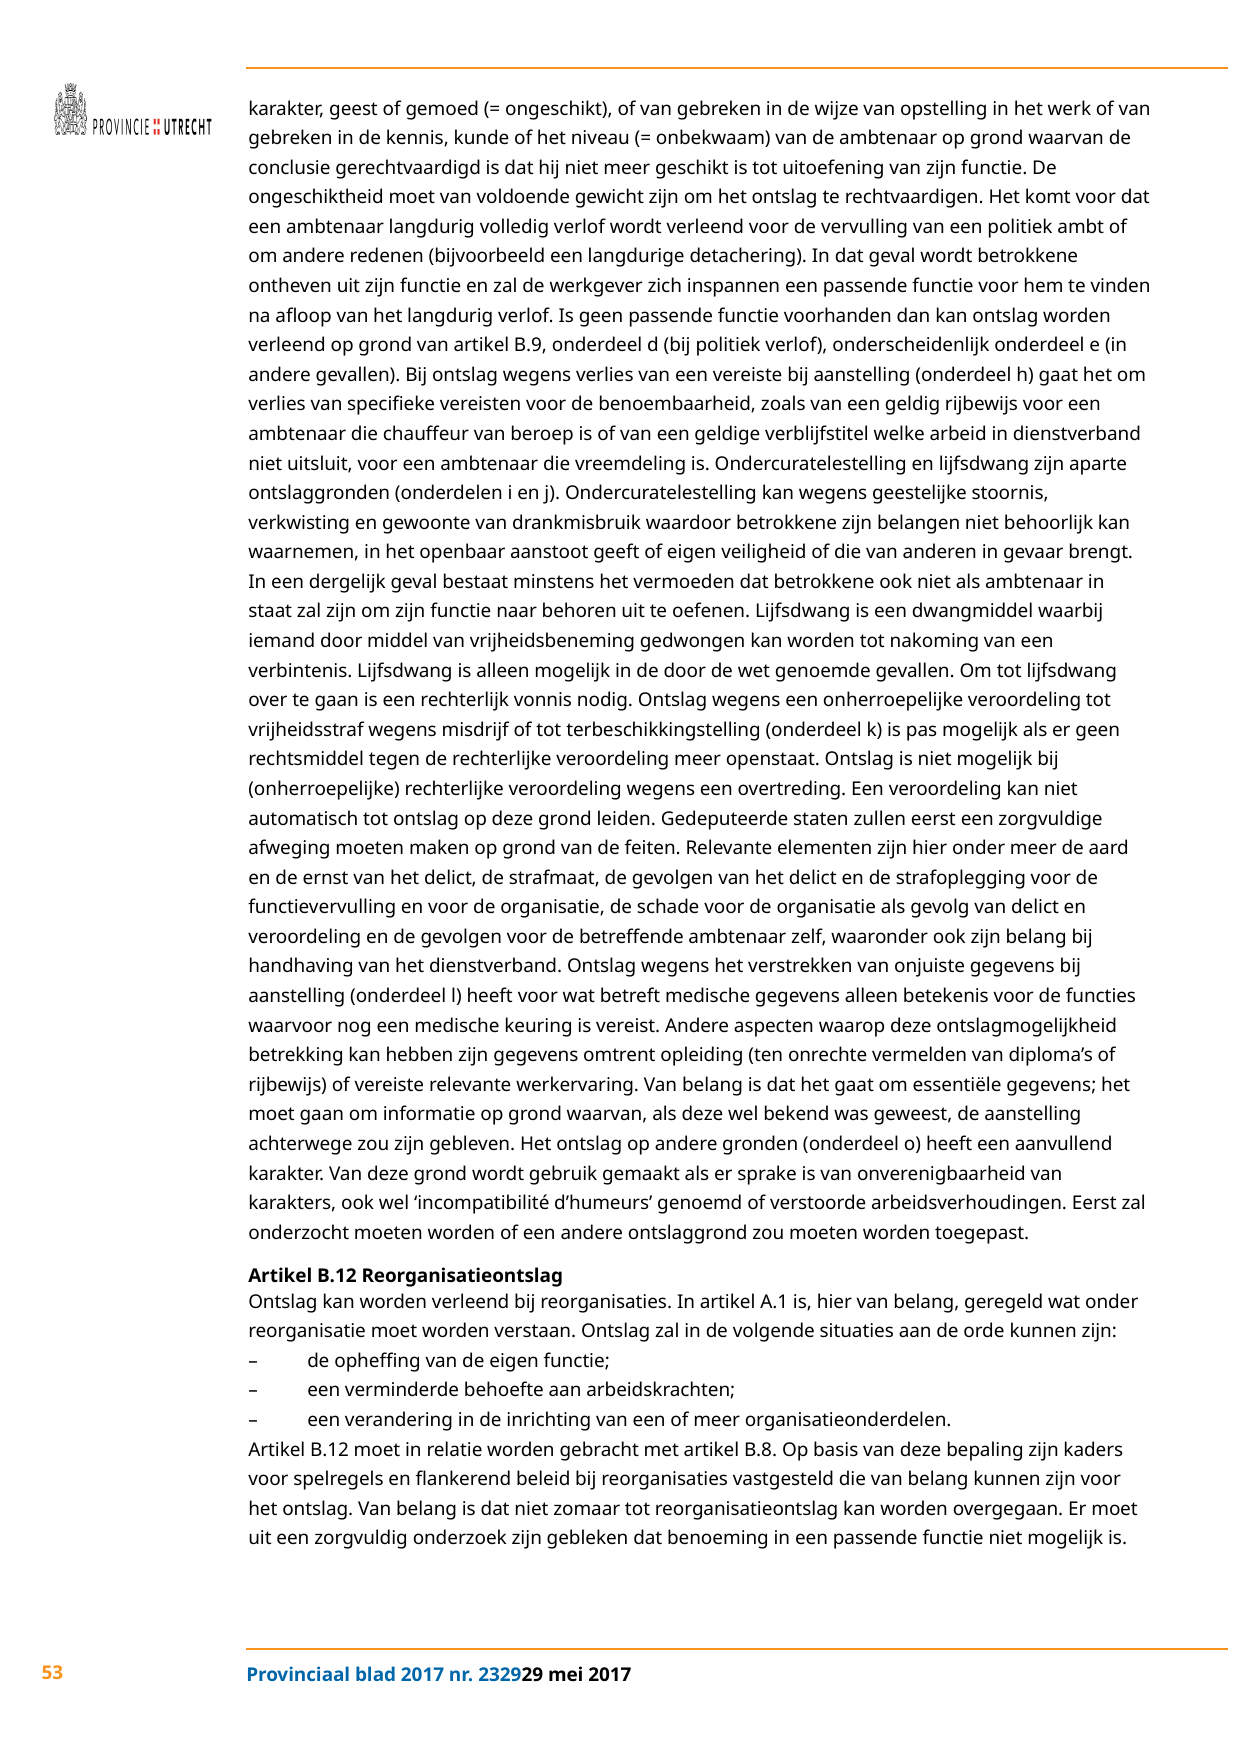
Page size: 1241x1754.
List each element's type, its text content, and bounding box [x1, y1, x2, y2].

text karakter, geest of gemoed (= ongeschikt), of van gebreken in de wijze van opstelling in het werk of van gebreken in de kennis, kunde of het niveau (= onbekwaam) van de ambtenaar op grond waarvan de conclusie gerechtvaardigd is dat hij niet meer geschikt is tot uitoefening van zijn functie. De ongeschiktheid moet van voldoende gewicht zijn om het ontslag te rechtvaardigen. Het komt voor dat een ambtenaar langdurig volledig verlof wordt verleend voor de vervulling van een politiek ambt of om andere redenen (bijvoorbeeld een langdurige detachering). In dat geval wordt betrokkene ontheven uit zijn functie en zal de werkgever zich inspannen een passende functie voor hem te vinden na afloop van het langdurig verlof. Is geen passende functie voorhanden dan kan ontslag worden verleend op grond van artikel B.9, onderdeel d (bij politiek verlof), onderscheidenlijk onderdeel e (in andere gevallen). Bij ontslag wegens verlies van een vereiste bij aanstelling (onderdeel h) gaat het om verlies van specifieke vereisten voor de benoembaarheid, zoals van een geldig rijbewijs voor een ambtenaar die chauffeur van beroep is of van een geldige verblijfstitel welke arbeid in dienstverband niet uitsluit, voor een ambtenaar die vreemdeling is. Ondercuratelestelling en lijfsdwang zijn aparte ontslaggronden (onderdelen i en j). Ondercuratelestelling kan wegens geestelijke stoornis, verkwisting en gewoonte van drankmisbruik waardoor betrokkene zijn belangen niet behoorlijk kan waarnemen, in het openbaar aanstoot geeft of eigen veiligheid of die van anderen in gevaar brengt. In een dergelijk geval bestaat minstens het vermoeden dat betrokkene ook niet als ambtenaar in staat zal zijn om zijn functie naar behoren uit te oefenen. Lijfsdwang is een dwangmiddel waarbij iemand door middel van vrijheidsbeneming gedwongen kan worden tot nakoming van een verbintenis. Lijfsdwang is alleen mogelijk in de door de wet genoemde gevallen. Om tot lijfsdwang over te gaan is een rechterlijk vonnis nodig. Ontslag wegens een onherroepelijke veroordeling tot vrijheidsstraf wegens misdrijf of tot terbeschikkingstelling (onderdeel k) is pas mogelijk als er geen rechtsmiddel tegen de rechterlijke veroordeling meer openstaat. Ontslag is niet mogelijk bij (onherroepelijke) rechterlijke veroordeling wegens een overtreding. Een veroordeling kan niet automatisch tot ontslag op deze grond leiden. Gedeputeerde staten zullen eerst een zorgvuldige afweging moeten maken op grond van de feiten. Relevante elementen zijn hier onder meer de aard en de ernst van het delict, de strafmaat, de gevolgen van het delict en de strafoplegging voor de functievervulling en voor de organisatie, de schade voor de organisatie als gevolg van delict en veroordeling en de gevolgen voor de betreffende ambtenaar zelf, waaronder ook zijn belang bij handhaving van het dienstverband. Ontslag wegens het verstrekken van onjuiste gegevens bij aanstelling (onderdeel l) heeft voor wat betreft medische gegevens alleen betekenis voor de functies waarvoor nog een medische keuring is vereist. Andere aspecten waarop deze ontslagmogelijkheid betrekking kan hebben zijn gegevens omtrent opleiding (ten onrechte vermelden van diploma’s of rijbewijs) of vereiste relevante werkervaring. Van belang is dat het gaat om essentiële gegevens; het moet gaan om informatie op grond waarvan, als deze wel bekend was geweest, de aanstelling achterwege zou zijn gebleven. Het ontslag op andere gronden (onderdeel o) heeft een aanvullend karakter. Van deze grond wordt gebruik gemaakt als er sprake is van onverenigbaarheid van karakters, ook wel ‘incompatibilité d’humeurs’ genoemd of verstoorde arbeidsverhoudingen. Eerst zal onderzocht moeten worden of een andere ontslaggrond zou moeten worden toegepast. [248, 95, 1152, 1245]
list de opheffing van de eigen functie; [248, 1347, 1152, 1373]
text Artikel B.12 Reorganisatieontslag [248, 1262, 1152, 1288]
list een verandering in de inrichting van een of meer organisatieonderdelen. [248, 1406, 1152, 1432]
picture [41, 47, 231, 172]
text Ontslag kan worden verleend bij reorganisaties. In artikel A.1 is, hier van belang, geregeld wat onder reorganisatie moet worden verstaan. Ontslag zal in de volgende situaties aan de orde kunnen zijn: [248, 1288, 1152, 1343]
text Artikel B.12 moet in relatie worden gebracht met artikel B.8. Op basis van deze bepaling zijn kaders voor spelregels en flankerend beleid bij reorganisaties vastgesteld die van belang kunnen zijn voor het ontslag. Van belang is dat niet zomaar tot reorganisatieontslag kan worden overgegaan. Er moet uit een zorgvuldig onderzoek zijn gebleken dat benoeming in een passende functie niet mogelijk is. [248, 1436, 1152, 1550]
list een verminderde behoefte aan arbeidskrachten; [248, 1377, 1152, 1402]
